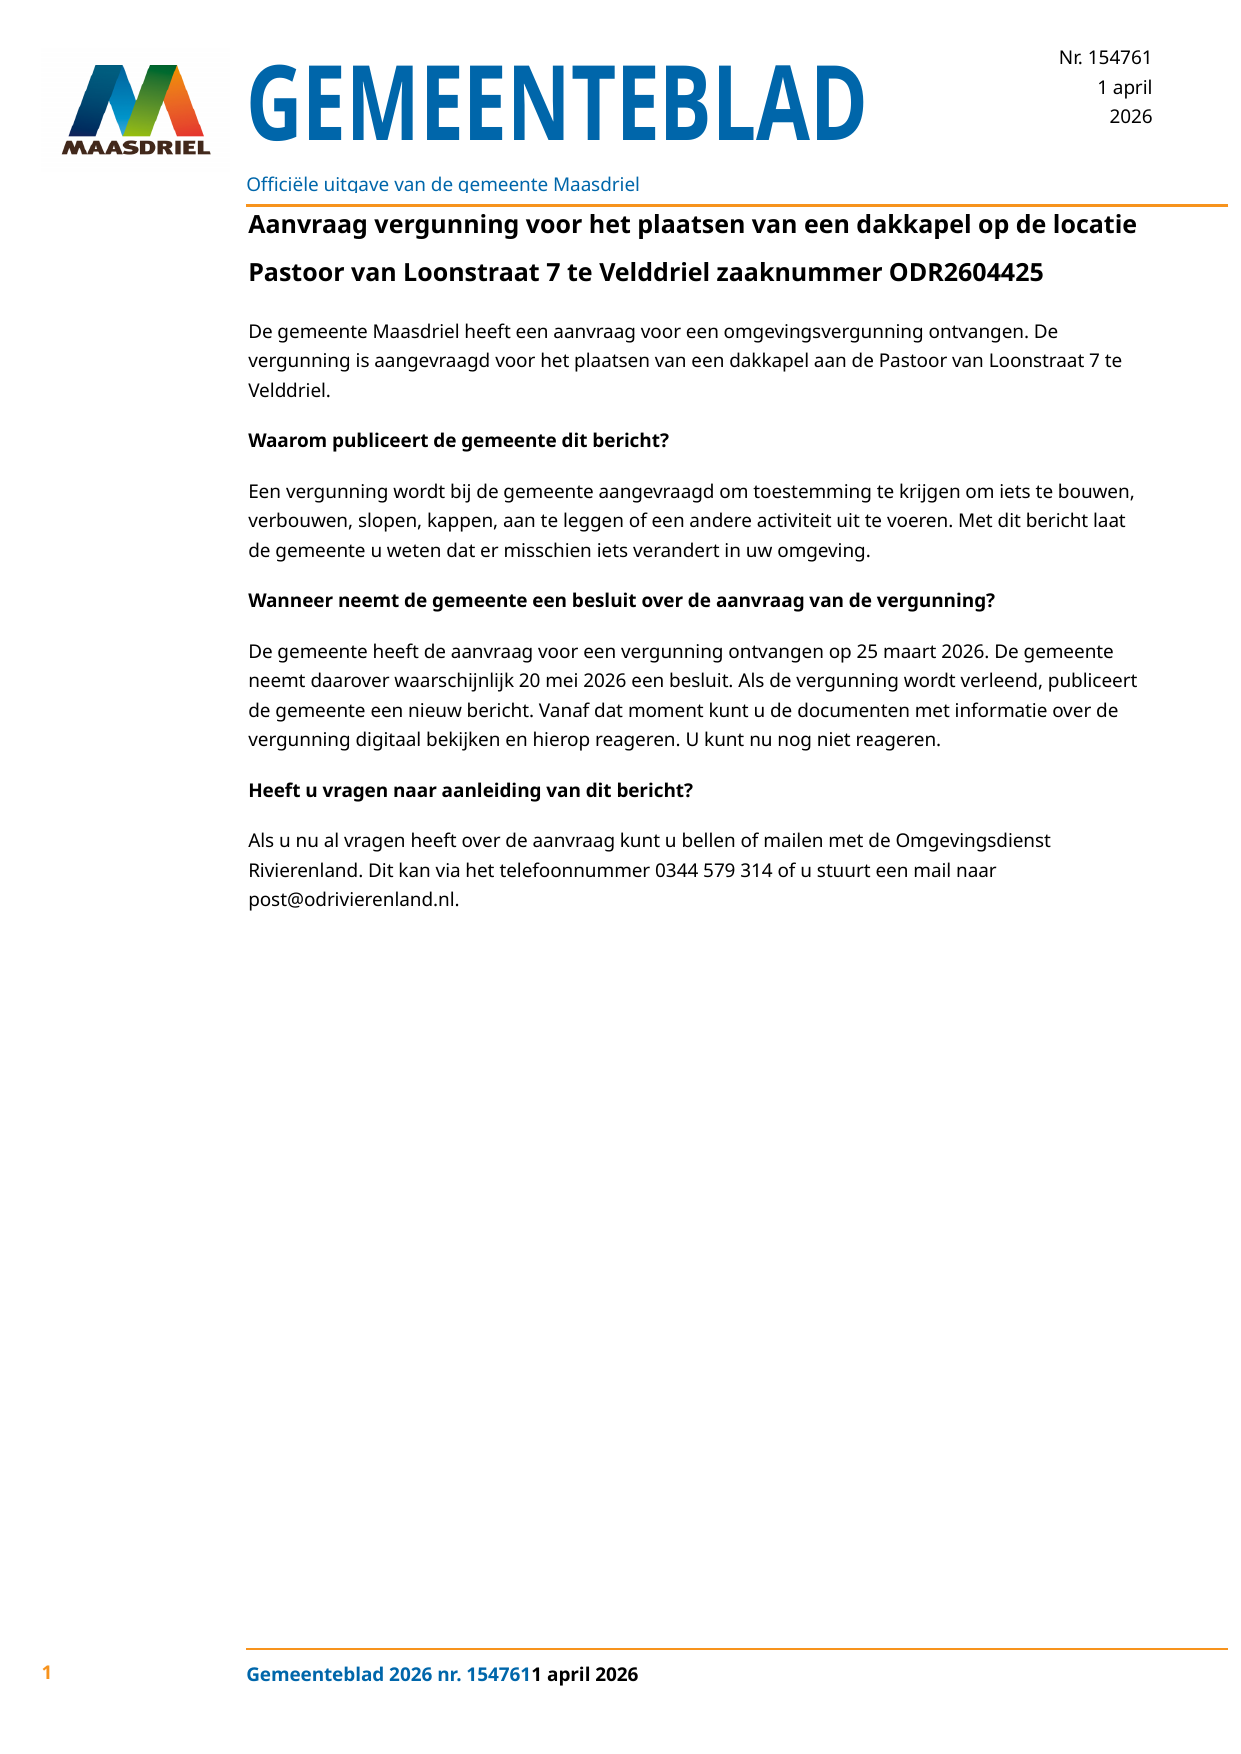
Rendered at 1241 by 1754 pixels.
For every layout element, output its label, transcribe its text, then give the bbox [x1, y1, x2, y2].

text Als u nu al vragen heeft over de aanvraag kunt u bellen of mailen met de Omgevingsdienst Rivierenland. Dit kan via het telefoonnummer 0344 579 314 of u stuurt een mail naar post@odrivierenland.nl. [248, 827, 1152, 912]
text Aanvraag vergunning voor het plaatsen van een dakkapel op de locatie Pastoor van Loonstraat 7 te Velddriel zaaknummer ODR2604425 [248, 207, 1152, 288]
picture [41, 47, 231, 172]
text Een vergunning wordt bij de gemeente aangevraagd om toestemming te krijgen om iets te bouwen, verbouwen, slopen, kappen, aan te leggen of een andere activiteit uit te voeren. Met dit bericht laat de gemeente u weten dat er misschien iets verandert in uw omgeving. [248, 478, 1152, 563]
text Waarom publiceert de gemeente dit bericht? [248, 427, 1152, 453]
text Heeft u vragen naar aanleiding van dit bericht? [248, 777, 1152, 803]
text Wanneer neemt de gemeente een besluit over de aanvraag van de vergunning? [248, 587, 1152, 613]
text De gemeente Maasdriel heeft een aanvraag voor een omgevingsvergunning ontvangen. De vergunning is aangevraagd voor het plaatsen van een dakkapel aan de Pastoor van Loonstraat 7 te Velddriel. [248, 318, 1152, 403]
text De gemeente heeft de aanvraag voor een vergunning ontvangen op 25 maart 2026. De gemeente neemt daarover waarschijnlijk 20 mei 2026 een besluit. Als de vergunning wordt verleend, publiceert de gemeente een nieuw bericht. Vanaf dat moment kunt u de documenten met informatie over de vergunning digitaal bekijken en hierop reageren. U kunt nu nog niet reageren. [248, 638, 1152, 752]
